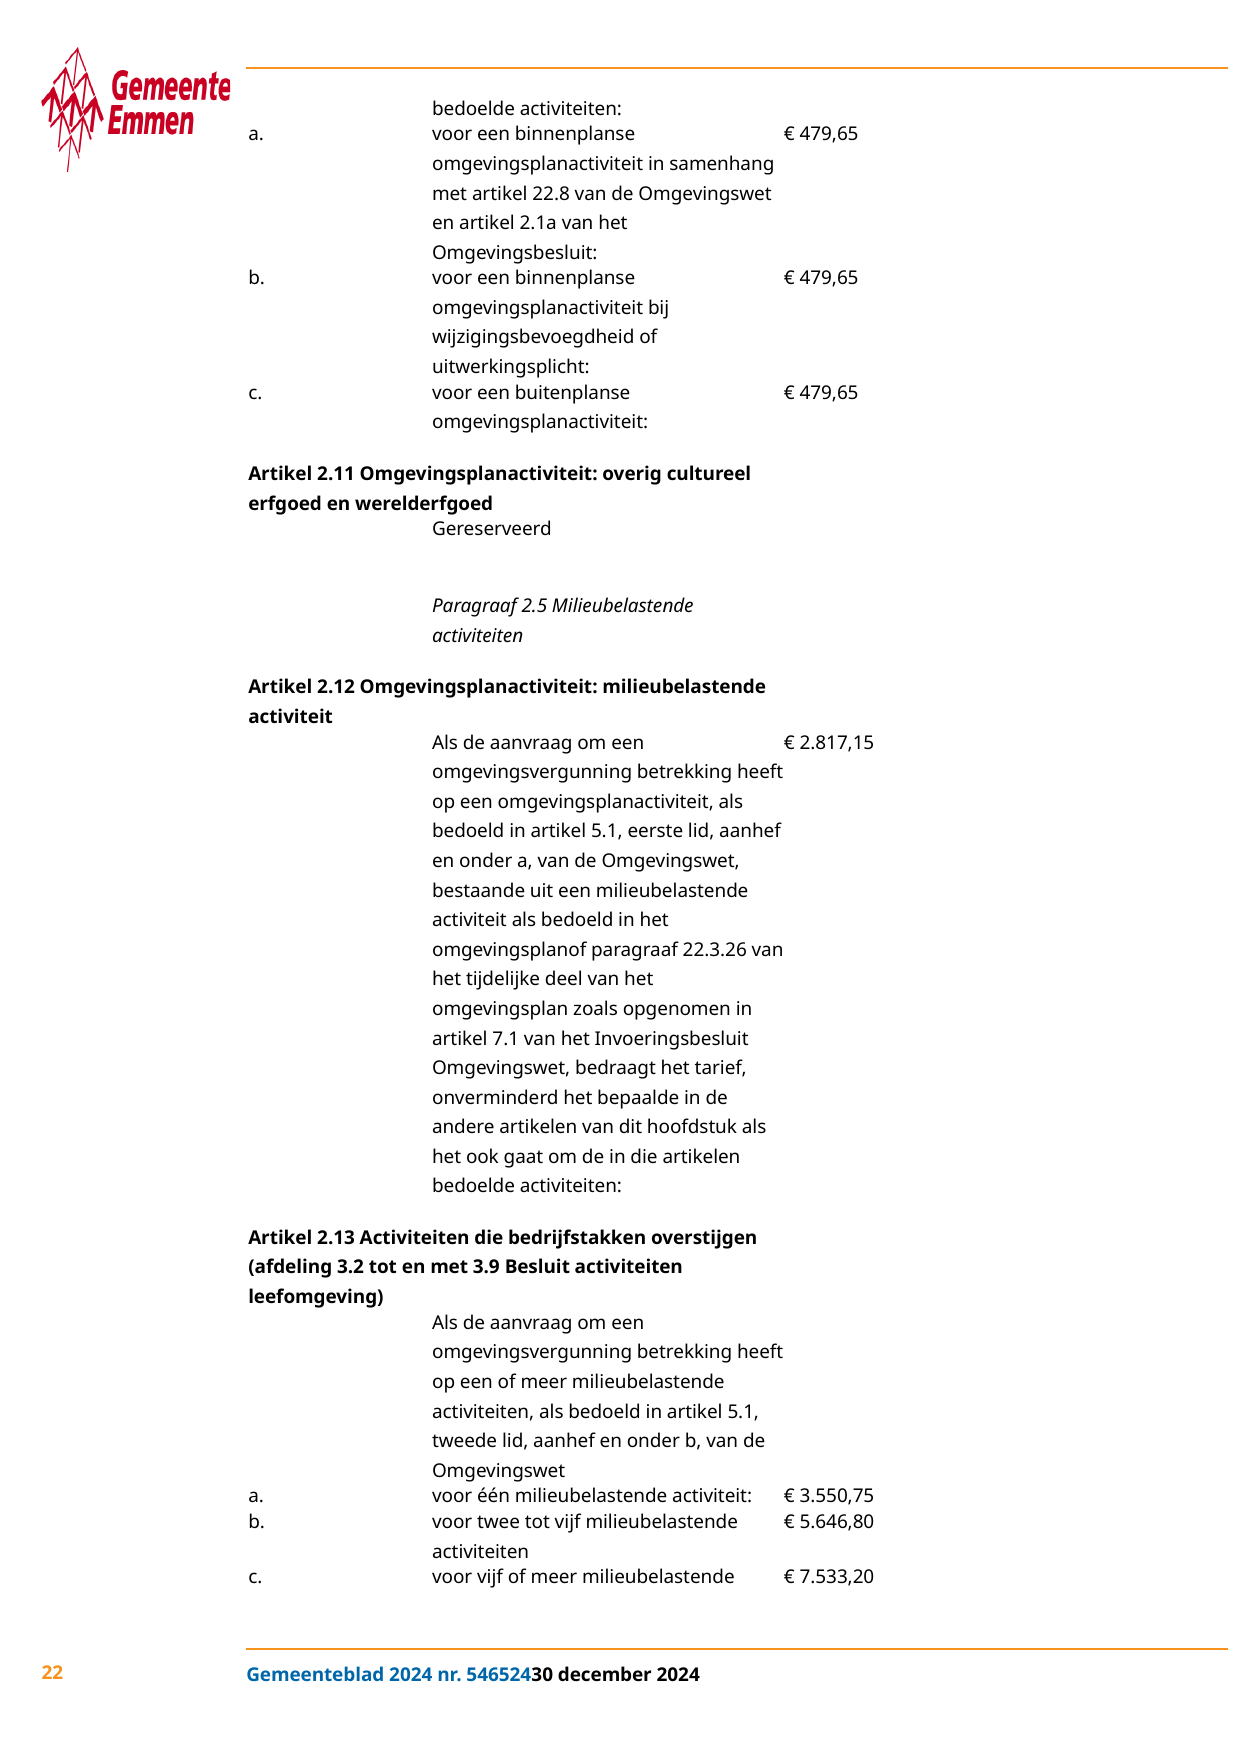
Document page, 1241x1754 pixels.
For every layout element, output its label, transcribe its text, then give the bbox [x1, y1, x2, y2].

table_cell Paragraaf 2.5 Milieubelastende activiteiten [432, 593, 784, 648]
table_cell [248, 567, 432, 593]
table_cell [784, 593, 1059, 648]
table_cell € 5.646,80 [784, 1509, 1059, 1564]
table_cell € 479,65 [784, 121, 1059, 264]
table_cell b. [248, 1509, 432, 1564]
table_cell [432, 567, 784, 593]
table_cell [432, 541, 784, 567]
table_cell € 3.550,75 [784, 1483, 1059, 1508]
table_cell [784, 1309, 1059, 1483]
table_cell Als de aanvraag om een omgevingsvergunning betrekking heeft op een omgevingsplanactiviteit, als bedoeld in artikel 5.1, eerste lid, aanhef en onder a, van de Omgevingswet, bestaande uit een milieubelastende activiteit als bedoeld in het omgevingsplanof paragraaf 22.3.26 van het tijdelijke deel van het omgevingsplan zoals opgenomen in artikel 7.1 van het Invoeringsbesluit Omgevingswet, bedraagt het tarief, onverminderd het bepaalde in de andere artikelen van dit hoofdstuk als het ook gaat om de in die artikelen bedoelde activiteiten: [432, 729, 784, 1198]
table_cell Artikel 2.12 Omgevingsplanactiviteit: milieubelastende activiteit [248, 674, 784, 729]
table_cell [432, 1199, 784, 1224]
table_cell [784, 460, 1059, 515]
table_cell voor een binnenplanse omgevingsplanactiviteit bij wijzigingsbevoegdheid of uitwerkingsplicht: [432, 265, 784, 379]
table_cell [784, 648, 1059, 674]
table_cell [248, 1309, 432, 1483]
table_cell voor een binnenplanse omgevingsplanactiviteit in samenhang met artikel 22.8 van de Omgevingswet en artikel 2.1a van het Omgevingsbesluit: [432, 121, 784, 264]
table_cell [248, 648, 432, 674]
table_cell voor vijf of meer milieubelastende [432, 1564, 784, 1589]
table_cell [784, 1224, 1059, 1309]
table_cell [248, 1199, 432, 1224]
table_cell [248, 515, 432, 541]
table_cell € 479,65 [784, 379, 1059, 434]
table_cell € 2.817,15 [784, 729, 1059, 1198]
table_cell voor één milieubelastende activiteit: [432, 1483, 784, 1508]
table_cell [432, 434, 784, 460]
table_cell [784, 567, 1059, 593]
table_cell bedoelde activiteiten: [432, 95, 784, 121]
table_cell € 479,65 [784, 265, 1059, 379]
table_cell voor twee tot vijf milieubelastende activiteiten [432, 1509, 784, 1564]
table_cell a. [248, 1483, 432, 1508]
table_cell b. [248, 265, 432, 379]
table_cell Gereserveerd [432, 515, 784, 541]
table_cell voor een buitenplanse omgevingsplanactiviteit: [432, 379, 784, 434]
table_cell [784, 674, 1059, 729]
table_cell Artikel 2.13 Activiteiten die bedrijfstakken overstijgen (afdeling 3.2 tot en met 3.9 Besluit activiteiten leefomgeving) [248, 1224, 784, 1309]
table_cell c. [248, 1564, 432, 1589]
table_cell c. [248, 379, 432, 434]
table_cell [248, 593, 432, 648]
table_cell € 7.533,20 [784, 1564, 1059, 1589]
table_cell Artikel 2.11 Omgevingsplanactiviteit: overig cultureel erfgoed en werelderfgoed [248, 460, 784, 515]
table_cell [784, 434, 1059, 460]
picture [41, 47, 231, 172]
table_cell [784, 95, 1059, 121]
table_cell [248, 729, 432, 1198]
table_cell [248, 541, 432, 567]
table_cell [784, 1199, 1059, 1224]
table_cell [784, 515, 1059, 541]
table_cell Als de aanvraag om een omgevingsvergunning betrekking heeft op een of meer milieubelastende activiteiten, als bedoeld in artikel 5.1, tweede lid, aanhef en onder b, van de Omgevingswet [432, 1309, 784, 1483]
table_cell a. [248, 121, 432, 264]
table_cell [248, 434, 432, 460]
table_cell [432, 648, 784, 674]
table_cell [248, 95, 432, 121]
table_cell [784, 541, 1059, 567]
